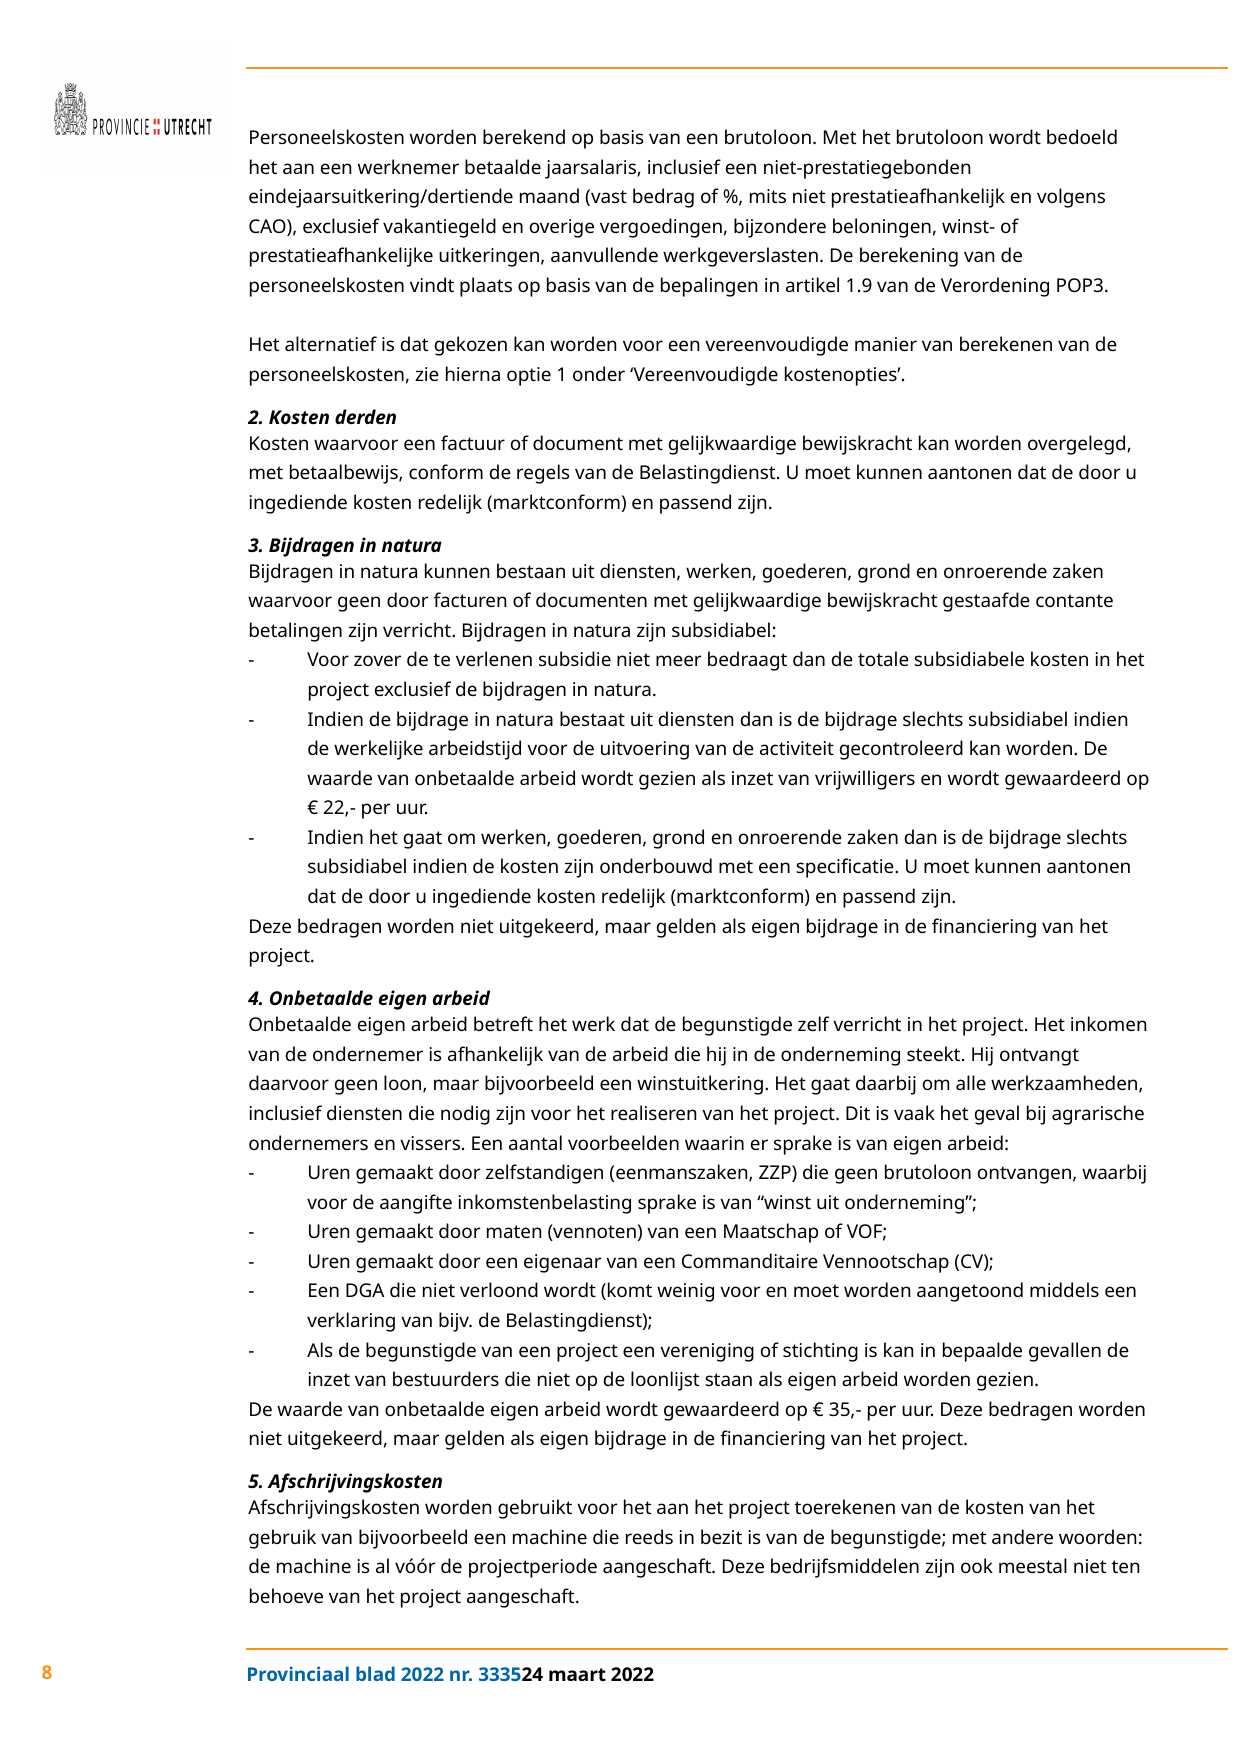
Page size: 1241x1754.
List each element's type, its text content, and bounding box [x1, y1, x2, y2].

text Personeelskosten worden berekend op basis van een brutoloon. Met het brutoloon wordt bedoeld het aan een werknemer betaalde jaarsalaris, inclusief een niet-prestatiegebonden eindejaarsuitkering/dertiende maand (vast bedrag of %, mits niet prestatieafhankelijk en volgens CAO), exclusief vakantiegeld en overige vergoedingen, bijzondere beloningen, winst- of prestatieafhankelijke uitkeringen, aanvullende werkgeverslasten. De berekening van de personeelskosten vindt plaats op basis van de bepalingen in artikel 1.9 van de Verordening POP3. [248, 124, 1152, 298]
text 4. Onbetaalde eigen arbeid [248, 986, 1152, 1011]
text Kosten waarvoor een factuur of document met gelijkwaardige bewijskracht kan worden overgelegd, met betaalbewijs, conform de regels van de Belastingdienst. U moet kunnen aantonen dat de door u ingediende kosten redelijk (marktconform) en passend zijn. [248, 430, 1152, 515]
text Bijdragen in natura kunnen bestaan uit diensten, werken, goederen, grond en onroerende zaken waarvoor geen door facturen of documenten met gelijkwaardige bewijskracht gestaafde contante betalingen zijn verricht. Bijdragen in natura zijn subsidiabel: [248, 558, 1152, 643]
text De waarde van onbetaalde eigen arbeid wordt gewaardeerd op € 35,- per uur. Deze bedragen worden niet uitgekeerd, maar gelden als eigen bijdrage in de financiering van het project. [248, 1396, 1152, 1451]
picture [41, 47, 231, 172]
list Uren gemaakt door zelfstandigen (eenmanszaken, ZZP) die geen brutoloon ontvangen, waarbij voor de aangifte inkomstenbelasting sprake is van “winst uit onderneming”; [248, 1159, 1152, 1214]
list Indien het gaat om werken, goederen, grond en onroerende zaken dan is de bijdrage slechts subsidiabel indien de kosten zijn onderbouwd met een specificatie. U moet kunnen aantonen dat de door u ingediende kosten redelijk (marktconform) en passend zijn. [248, 824, 1152, 909]
list Voor zover de te verlenen subsidie niet meer bedraagt dan de totale subsidiabele kosten in het project exclusief de bijdragen in natura. [248, 647, 1152, 702]
text Onbetaalde eigen arbeid betreft het werk dat de begunstigde zelf verricht in het project. Het inkomen van de ondernemer is afhankelijk van de arbeid die hij in de onderneming steekt. Hij ontvangt daarvoor geen loon, maar bijvoorbeeld een winstuitkering. Het gaat daarbij om alle werkzaamheden, inclusief diensten die nodig zijn voor het realiseren van het project. Dit is vaak het geval bij agrarische ondernemers en vissers. Een aantal voorbeelden waarin er sprake is van eigen arbeid: [248, 1011, 1152, 1155]
text 5. Afschrijvingskosten [248, 1469, 1152, 1494]
text Afschrijvingskosten worden gebruikt voor het aan het project toerekenen van de kosten van het gebruik van bijvoorbeeld een machine die reeds in bezit is van de begunstigde; met andere woorden: de machine is al vóór de projectperiode aangeschaft. Deze bedrijfsmiddelen zijn ook meestal niet ten behoeve van het project aangeschaft. [248, 1494, 1152, 1609]
text 3. Bijdragen in natura [248, 532, 1152, 558]
list Een DGA die niet verloond wordt (komt weinig voor en moet worden aangetoond middels een verklaring van bijv. de Belastingdienst); [248, 1278, 1152, 1333]
list Indien de bijdrage in natura bestaat uit diensten dan is de bijdrage slechts subsidiabel indien de werkelijke arbeidstijd voor de uitvoering van de activiteit gecontroleerd kan worden. De waarde van onbetaalde arbeid wordt gezien als inzet van vrijwilligers en wordt gewaardeerd op € 22,- per uur. [248, 706, 1152, 820]
text Het alternatief is dat gekozen kan worden voor een vereenvoudigde manier van berekenen van de personeelskosten, zie hierna optie 1 onder ‘Vereenvoudigde kostenopties’. [248, 331, 1152, 387]
text Deze bedragen worden niet uitgekeerd, maar gelden als eigen bijdrage in de financiering van het project. [248, 913, 1152, 968]
list Uren gemaakt door een eigenaar van een Commanditaire Vennootschap (CV); [248, 1248, 1152, 1274]
list Uren gemaakt door maten (vennoten) van een Maatschap of VOF; [248, 1218, 1152, 1244]
text 2. Kosten derden [248, 404, 1152, 430]
list Als de begunstigde van een project een vereniging of stichting is kan in bepaalde gevallen de inzet van bestuurders die niet op de loonlijst staan als eigen arbeid worden gezien. [248, 1337, 1152, 1392]
